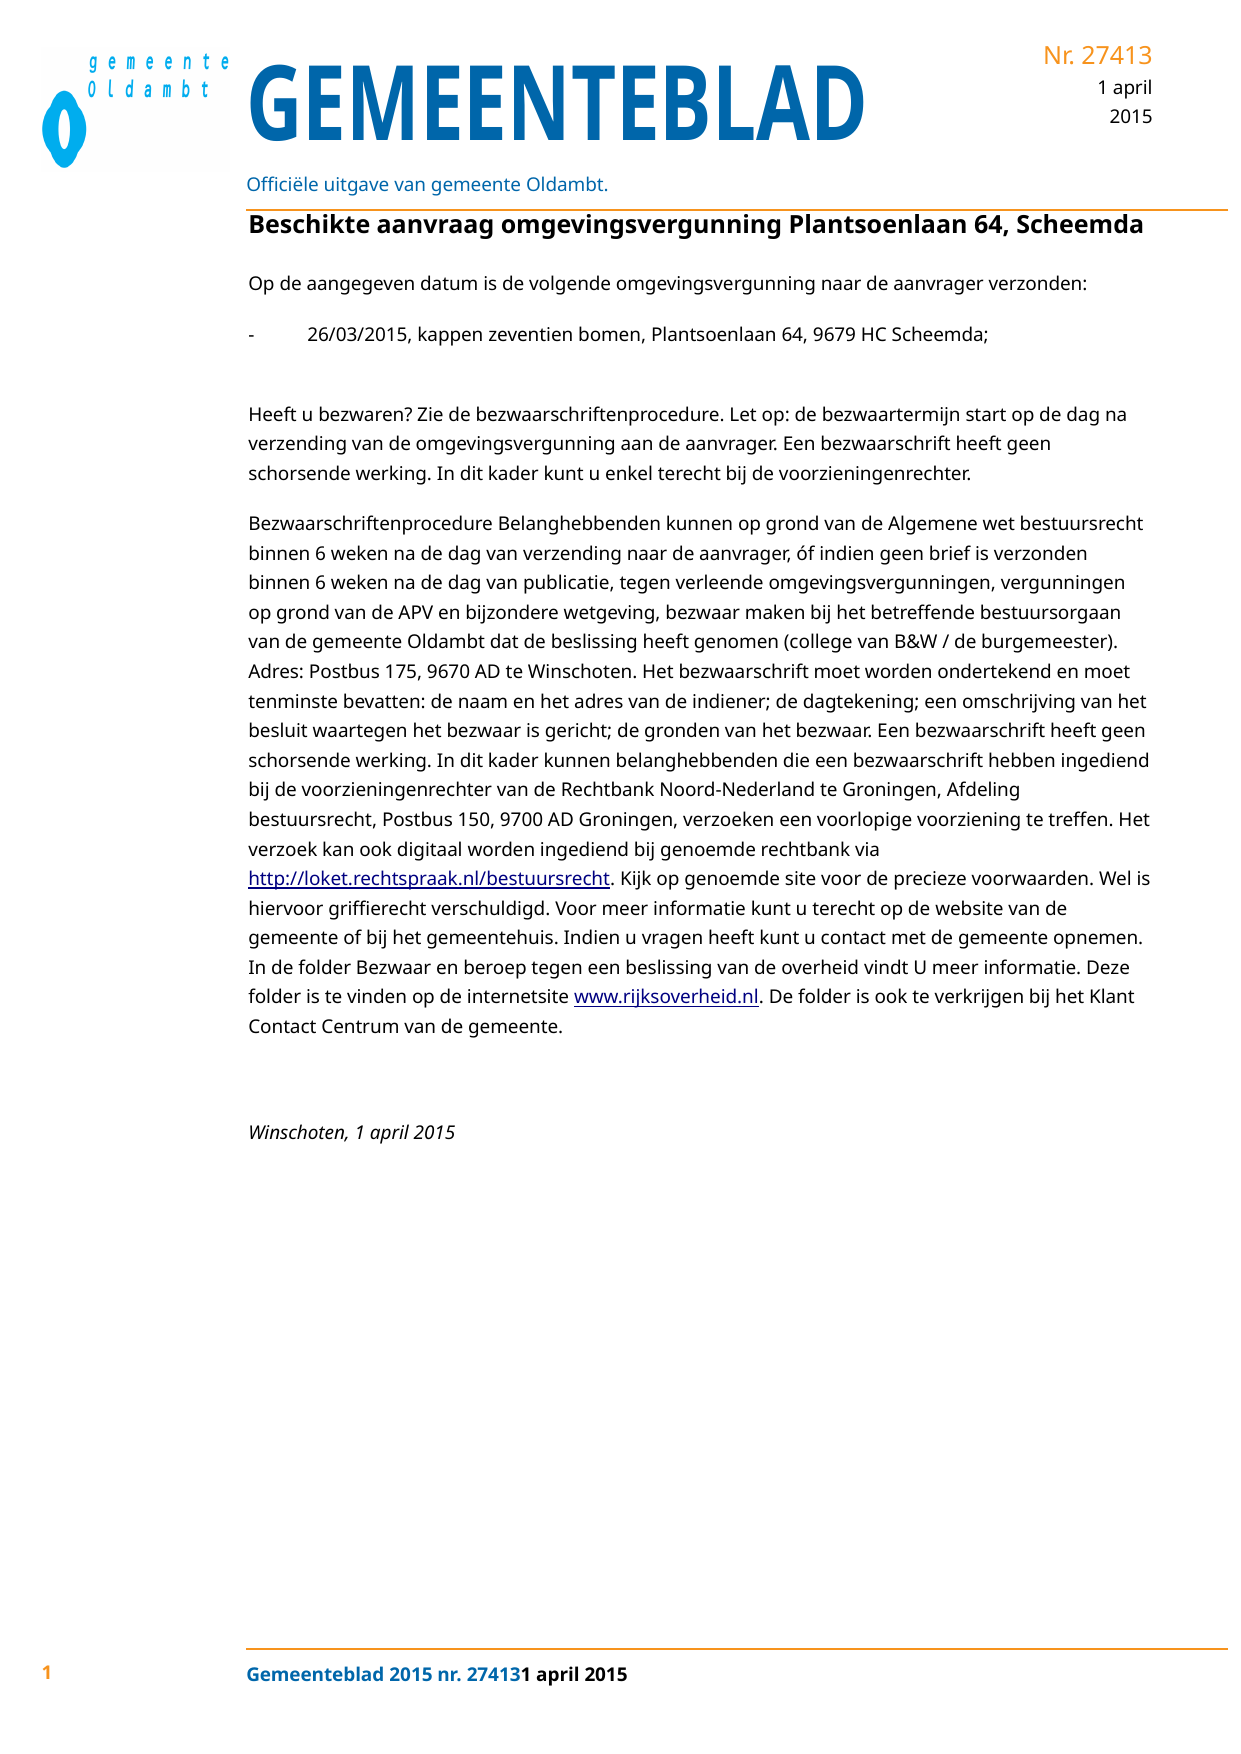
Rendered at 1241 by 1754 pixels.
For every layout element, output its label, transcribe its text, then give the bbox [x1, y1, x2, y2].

list 26/03/2015, kappen zeventien bomen, Plantsoenlaan 64, 9679 HC Scheemda; [248, 321, 1152, 346]
text Beschikte aanvraag omgevingsvergunning Plantsoenlaan 64, Scheemda [248, 211, 1152, 241]
text Heeft u bezwaren? Zie de bezwaarschriftenprocedure. Let op: de bezwaartermijn start op de dag na verzending van de omgevingsvergunning aan de aanvrager. Een bezwaarschrift heeft geen schorsende werking. In dit kader kunt u enkel terecht bij de voorzieningenrechter. [248, 401, 1152, 486]
text Op de aangegeven datum is de volgende omgevingsvergunning naar de aanvrager verzonden: [248, 270, 1152, 296]
picture [41, 47, 231, 172]
text Winschoten, 1 april 2015 [248, 1119, 1152, 1145]
text Bezwaarschriftenprocedure Belanghebbenden kunnen op grond van de Algemene wet bestuursrecht binnen 6 weken na de dag van verzending naar de aanvrager, óf indien geen brief is verzonden binnen 6 weken na de dag van publicatie, tegen verleende omgevingsvergunningen, vergunningen op grond van de APV en bijzondere wetgeving, bezwaar maken bij het betreffende bestuursorgaan van de gemeente Oldambt dat de beslissing heeft genomen (college van B&W / de burgemeester). Adres: Postbus 175, 9670 AD te Winschoten. Het bezwaarschrift moet worden ondertekend en moet tenminste bevatten: de naam en het adres van de indiener; de dagtekening; een omschrijving van het besluit waartegen het bezwaar is gericht; de gronden van het bezwaar. Een bezwaarschrift heeft geen schorsende werking. In dit kader kunnen belanghebbenden die een bezwaarschrift hebben ingediend bij de voorzieningenrechter van de Rechtbank Noord-Nederland te Groningen, Afdeling bestuursrecht, Postbus 150, 9700 AD Groningen, verzoeken een voorlopige voorziening te treffen. Het verzoek kan ook digitaal worden ingediend bij genoemde rechtbank via http://loket.rechtspraak.nl/bestuursrecht. Kijk op genoemde site voor de precieze voorwaarden. Wel is hiervoor griffierecht verschuldigd. Voor meer informatie kunt u terecht op de website van de gemeente of bij het gemeentehuis. Indien u vragen heeft kunt u contact met de gemeente opnemen. In de folder Bezwaar en beroep tegen een beslissing van de overheid vindt U meer informatie. Deze folder is te vinden op de internetsite www.rijksoverheid.nl. De folder is ook te verkrijgen bij het Klant Contact Centrum van de gemeente. [248, 510, 1152, 1039]
